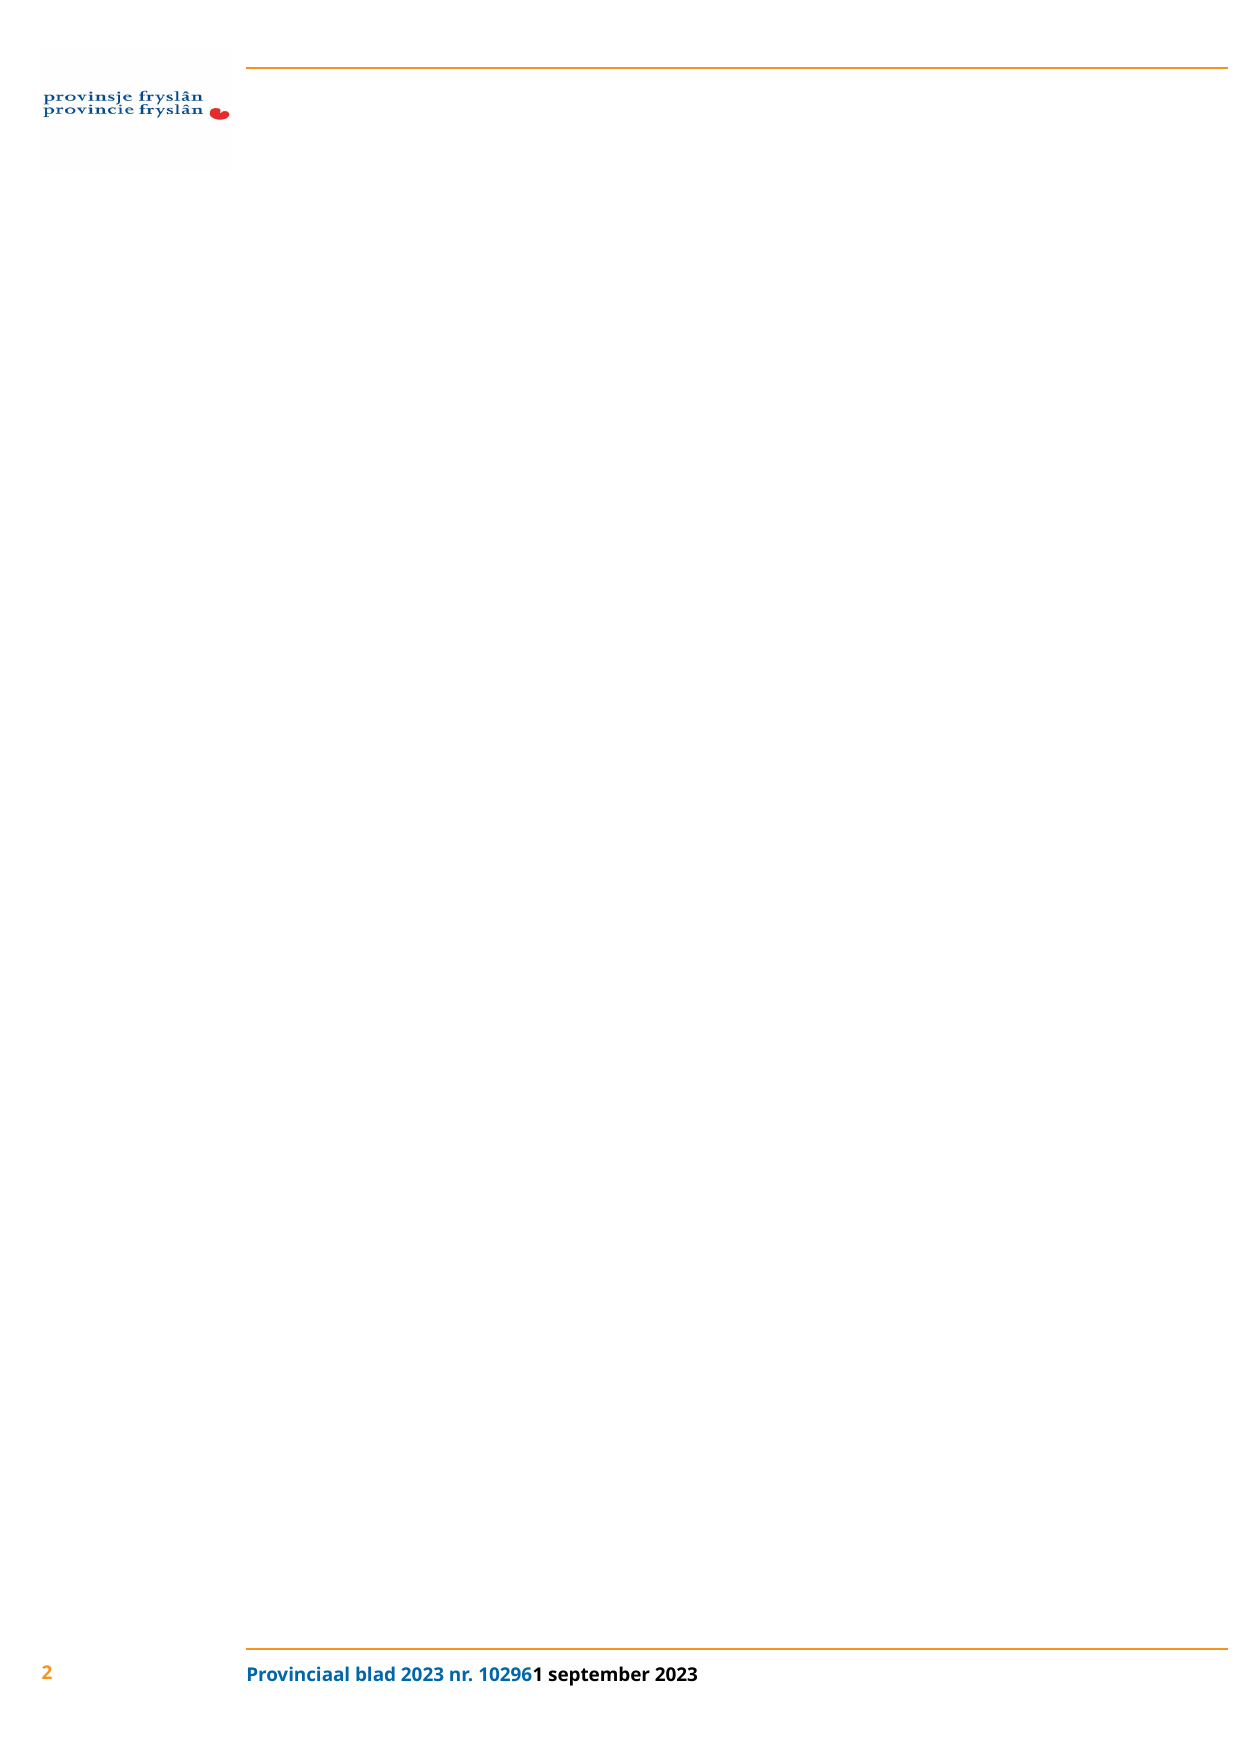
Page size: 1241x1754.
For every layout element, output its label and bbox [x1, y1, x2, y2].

picture [41, 47, 231, 172]
